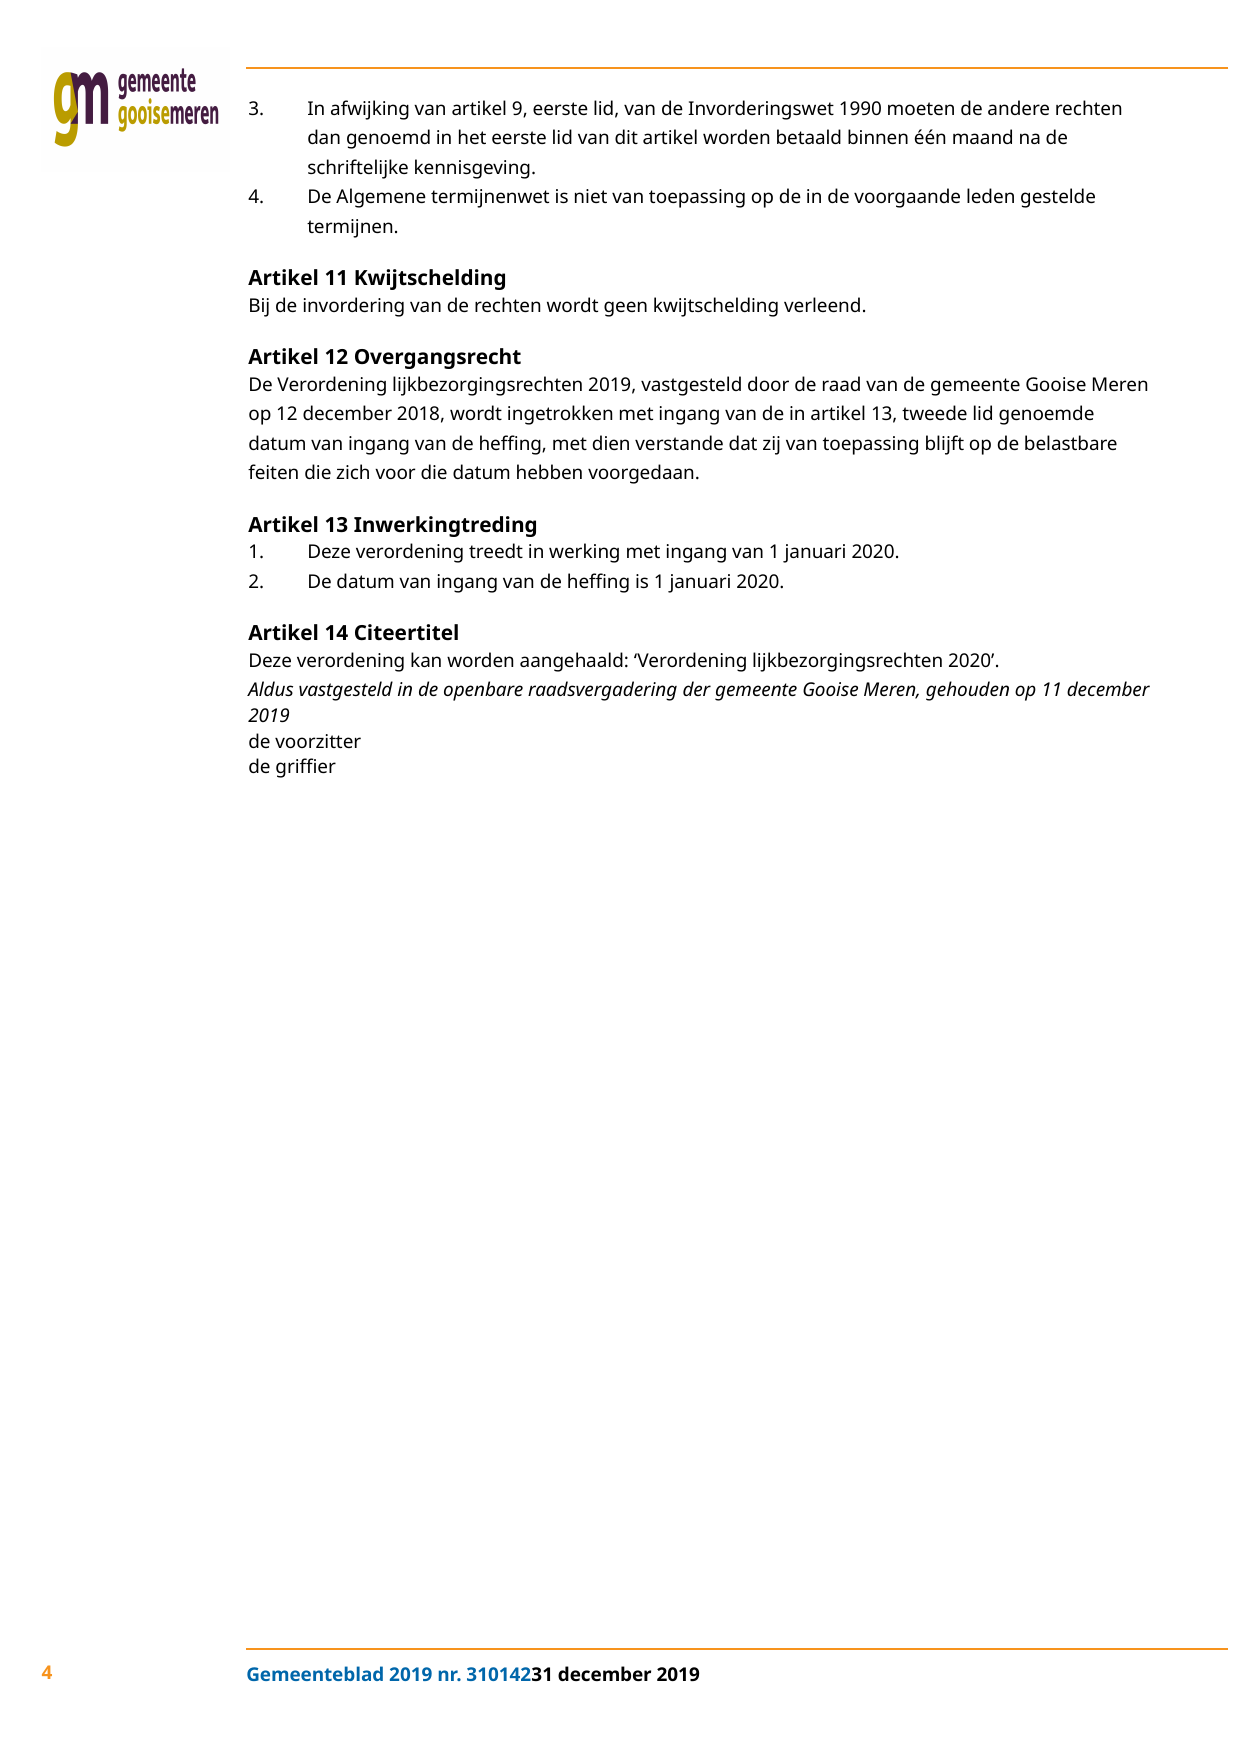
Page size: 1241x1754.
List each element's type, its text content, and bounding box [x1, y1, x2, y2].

text de voorzitter [248, 728, 1152, 754]
picture [41, 47, 231, 172]
list De datum van ingang van de heffing is 1 januari 2020. [248, 568, 1152, 594]
text Artikel 11 Kwijtschelding [248, 263, 1152, 292]
text de griffier [248, 754, 1152, 779]
list In afwijking van artikel 9, eerste lid, van de Invorderingswet 1990 moeten de andere rechten dan genoemd in het eerste lid van dit artikel worden betaald binnen één maand na de schriftelijke kennisgeving. [248, 95, 1152, 180]
list Deze verordening treedt in werking met ingang van 1 januari 2020. [248, 538, 1152, 564]
text Artikel 12 Overgangsrecht [248, 342, 1152, 371]
text Artikel 13 Inwerkingtreding [248, 510, 1152, 538]
text Deze verordening kan worden aangehaald: ‘Verordening lijkbezorgingsrechten 2020’. [248, 647, 1152, 673]
text Bij de invordering van de rechten wordt geen kwijtschelding verleend. [248, 292, 1152, 318]
text De Verordening lijkbezorgingsrechten 2019, vastgesteld door de raad van de gemeente Gooise Meren op 12 december 2018, wordt ingetrokken met ingang van de in artikel 13, tweede lid genoemde datum van ingang van de heffing, met dien verstande dat zij van toepassing blijft op de belastbare feiten die zich voor die datum hebben voorgedaan. [248, 371, 1152, 485]
list De Algemene termijnenwet is niet van toepassing op de in de voorgaande leden gestelde termijnen. [248, 183, 1152, 239]
text Aldus vastgesteld in de openbare raadsvergadering der gemeente Gooise Meren, gehouden op 11 december 2019 [248, 676, 1152, 728]
text Artikel 14 Citeertitel [248, 618, 1152, 647]
